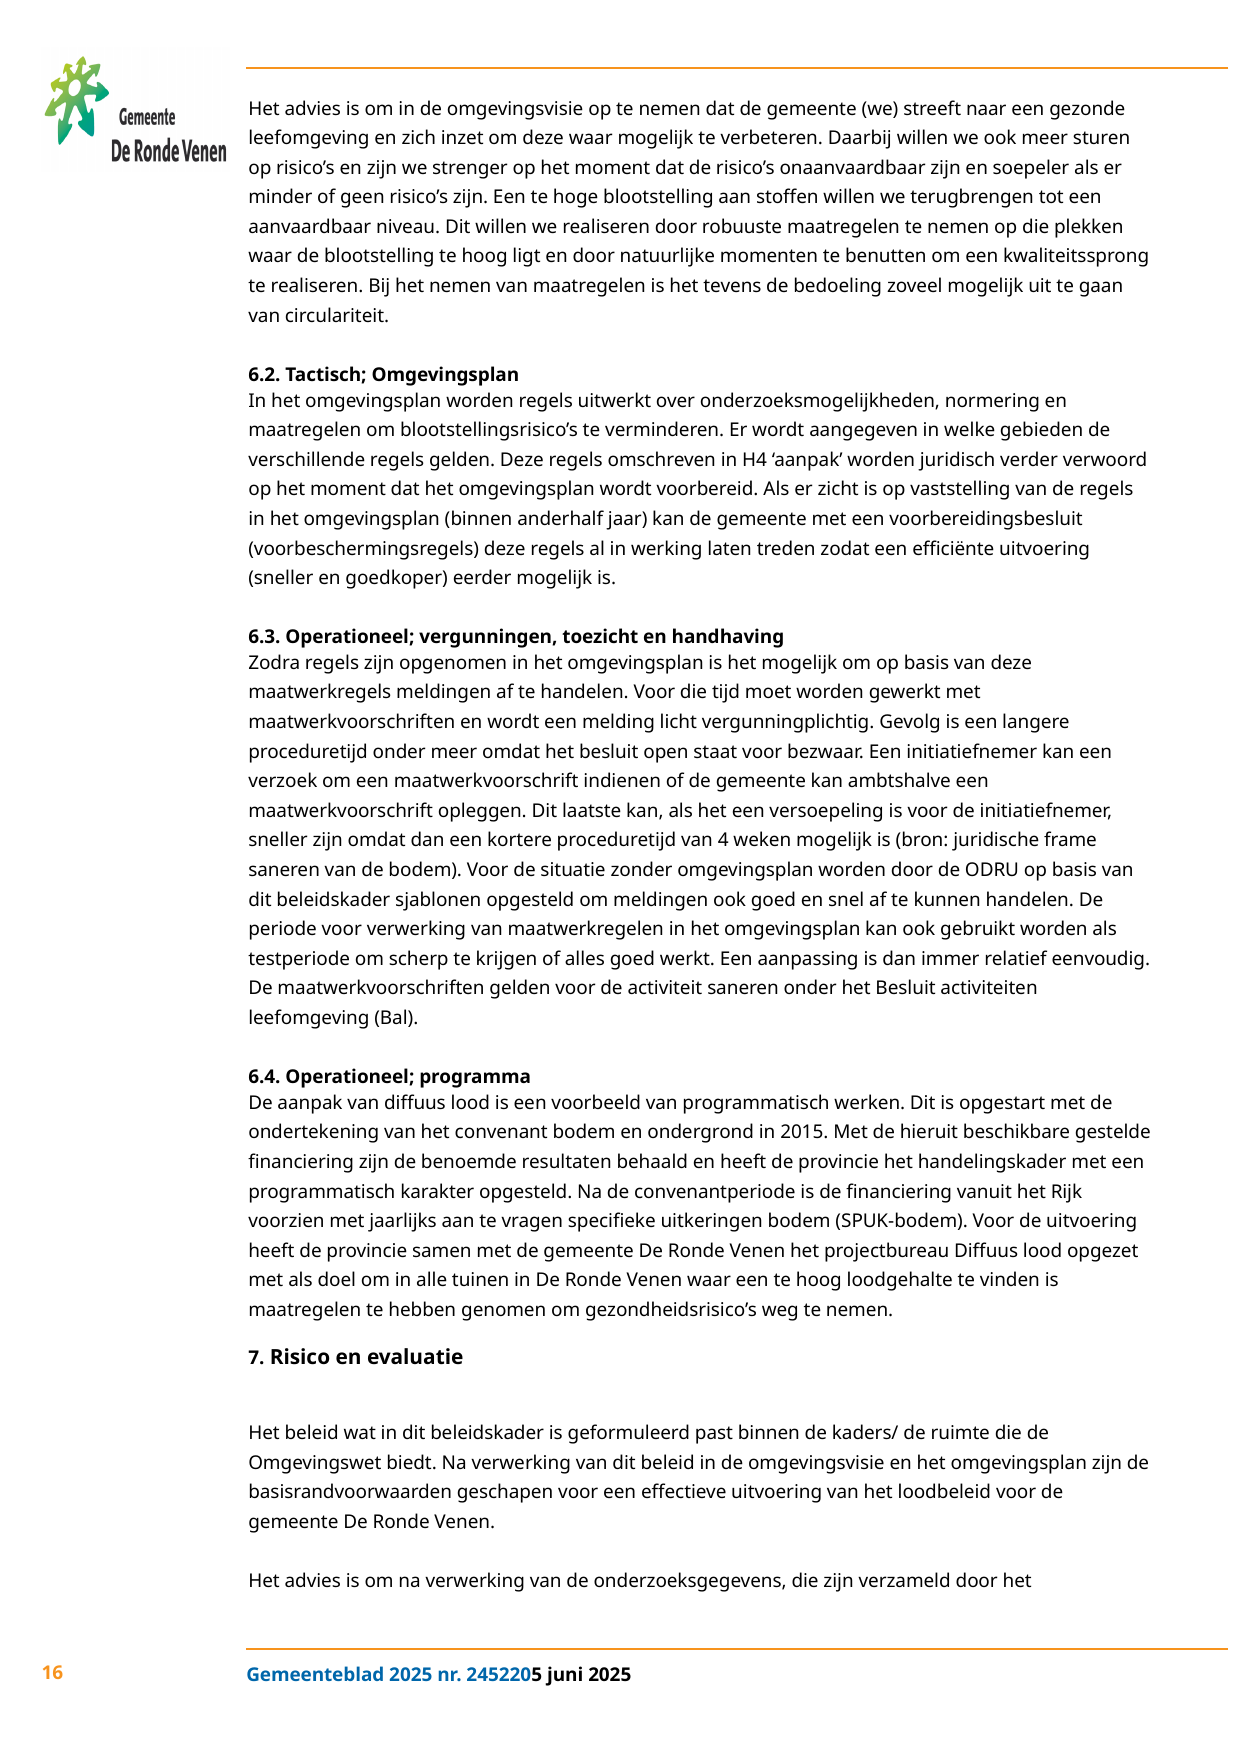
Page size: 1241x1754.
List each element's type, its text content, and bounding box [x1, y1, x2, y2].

text Zodra regels zijn opgenomen in het omgevingsplan is het mogelijk om op basis van deze maatwerkregels meldingen af te handelen. Voor die tijd moet worden gewerkt met maatwerkvoorschriften en wordt een melding licht vergunningplichtig. Gevolg is een langere proceduretijd onder meer omdat het besluit open staat voor bezwaar. Een initiatiefnemer kan een verzoek om een maatwerkvoorschrift indienen of de gemeente kan ambtshalve een maatwerkvoorschrift opleggen. Dit laatste kan, als het een versoepeling is voor de initiatiefnemer, sneller zijn omdat dan een kortere proceduretijd van 4 weken mogelijk is (bron: juridische frame saneren van de bodem). Voor de situatie zonder omgevingsplan worden door de ODRU op basis van dit beleidskader sjablonen opgesteld om meldingen ook goed en snel af te kunnen handelen. De periode voor verwerking van maatwerkregelen in het omgevingsplan kan ook gebruikt worden als testperiode om scherp te krijgen of alles goed werkt. Een aanpassing is dan immer relatief eenvoudig. De maatwerkvoorschriften gelden voor de activiteit saneren onder het Besluit activiteiten leefomgeving (Bal). [248, 649, 1152, 1030]
picture [41, 47, 231, 172]
text Het advies is om na verwerking van de onderzoeksgegevens, die zijn verzameld door het [248, 1567, 1152, 1593]
text Het beleid wat in dit beleidskader is geformuleerd past binnen de kaders/ de ruimte die de Omgevingswet biedt. Na verwerking van dit beleid in de omgevingsvisie en het omgevingsplan zijn de basisrandvoorwaarden geschapen voor een effectieve uitvoering van het loodbeleid voor de gemeente De Ronde Venen. [248, 1419, 1152, 1534]
text 6.3. Operationeel; vergunningen, toezicht en handhaving [248, 623, 1152, 649]
text Het advies is om in de omgevingsvisie op te nemen dat de gemeente (we) streeft naar een gezonde leefomgeving en zich inzet om deze waar mogelijk te verbeteren. Daarbij willen we ook meer sturen op risico’s en zijn we strenger op het moment dat de risico’s onaanvaardbaar zijn en soepeler als er minder of geen risico’s zijn. Een te hoge blootstelling aan stoffen willen we terugbrengen tot een aanvaardbaar niveau. Dit willen we realiseren door robuuste maatregelen te nemen op die plekken waar de blootstelling te hoog ligt en door natuurlijke momenten te benutten om een kwaliteitssprong te realiseren. Bij het nemen van maatregelen is het tevens de bedoeling zoveel mogelijk uit te gaan van circulariteit. [248, 95, 1152, 328]
text 6.2. Tactisch; Omgevingsplan [248, 361, 1152, 387]
text 7. Risico en evaluatie [248, 1342, 1152, 1370]
text In het omgevingsplan worden regels uitwerkt over onderzoeksmogelijkheden, normering en maatregelen om blootstellingsrisico’s te verminderen. Er wordt aangegeven in welke gebieden de verschillende regels gelden. Deze regels omschreven in H4 ‘aanpak’ worden juridisch verder verwoord op het moment dat het omgevingsplan wordt voorbereid. Als er zicht is op vaststelling van de regels in het omgevingsplan (binnen anderhalf jaar) kan de gemeente met een voorbereidingsbesluit (voorbeschermingsregels) deze regels al in werking laten treden zodat een efficiënte uitvoering (sneller en goedkoper) eerder mogelijk is. [248, 387, 1152, 590]
text 6.4. Operationeel; programma [248, 1063, 1152, 1089]
text De aanpak van diffuus lood is een voorbeeld van programmatisch werken. Dit is opgestart met de ondertekening van het convenant bodem en ondergrond in 2015. Met de hieruit beschikbare gestelde financiering zijn de benoemde resultaten behaald en heeft de provincie het handelingskader met een programmatisch karakter opgesteld. Na de convenantperiode is de financiering vanuit het Rijk voorzien met jaarlijks aan te vragen specifieke uitkeringen bodem (SPUK-bodem). Voor de uitvoering heeft de provincie samen met de gemeente De Ronde Venen het projectbureau Diffuus lood opgezet met als doel om in alle tuinen in De Ronde Venen waar een te hoog loodgehalte te vinden is maatregelen te hebben genomen om gezondheidsrisico’s weg te nemen. [248, 1089, 1152, 1322]
